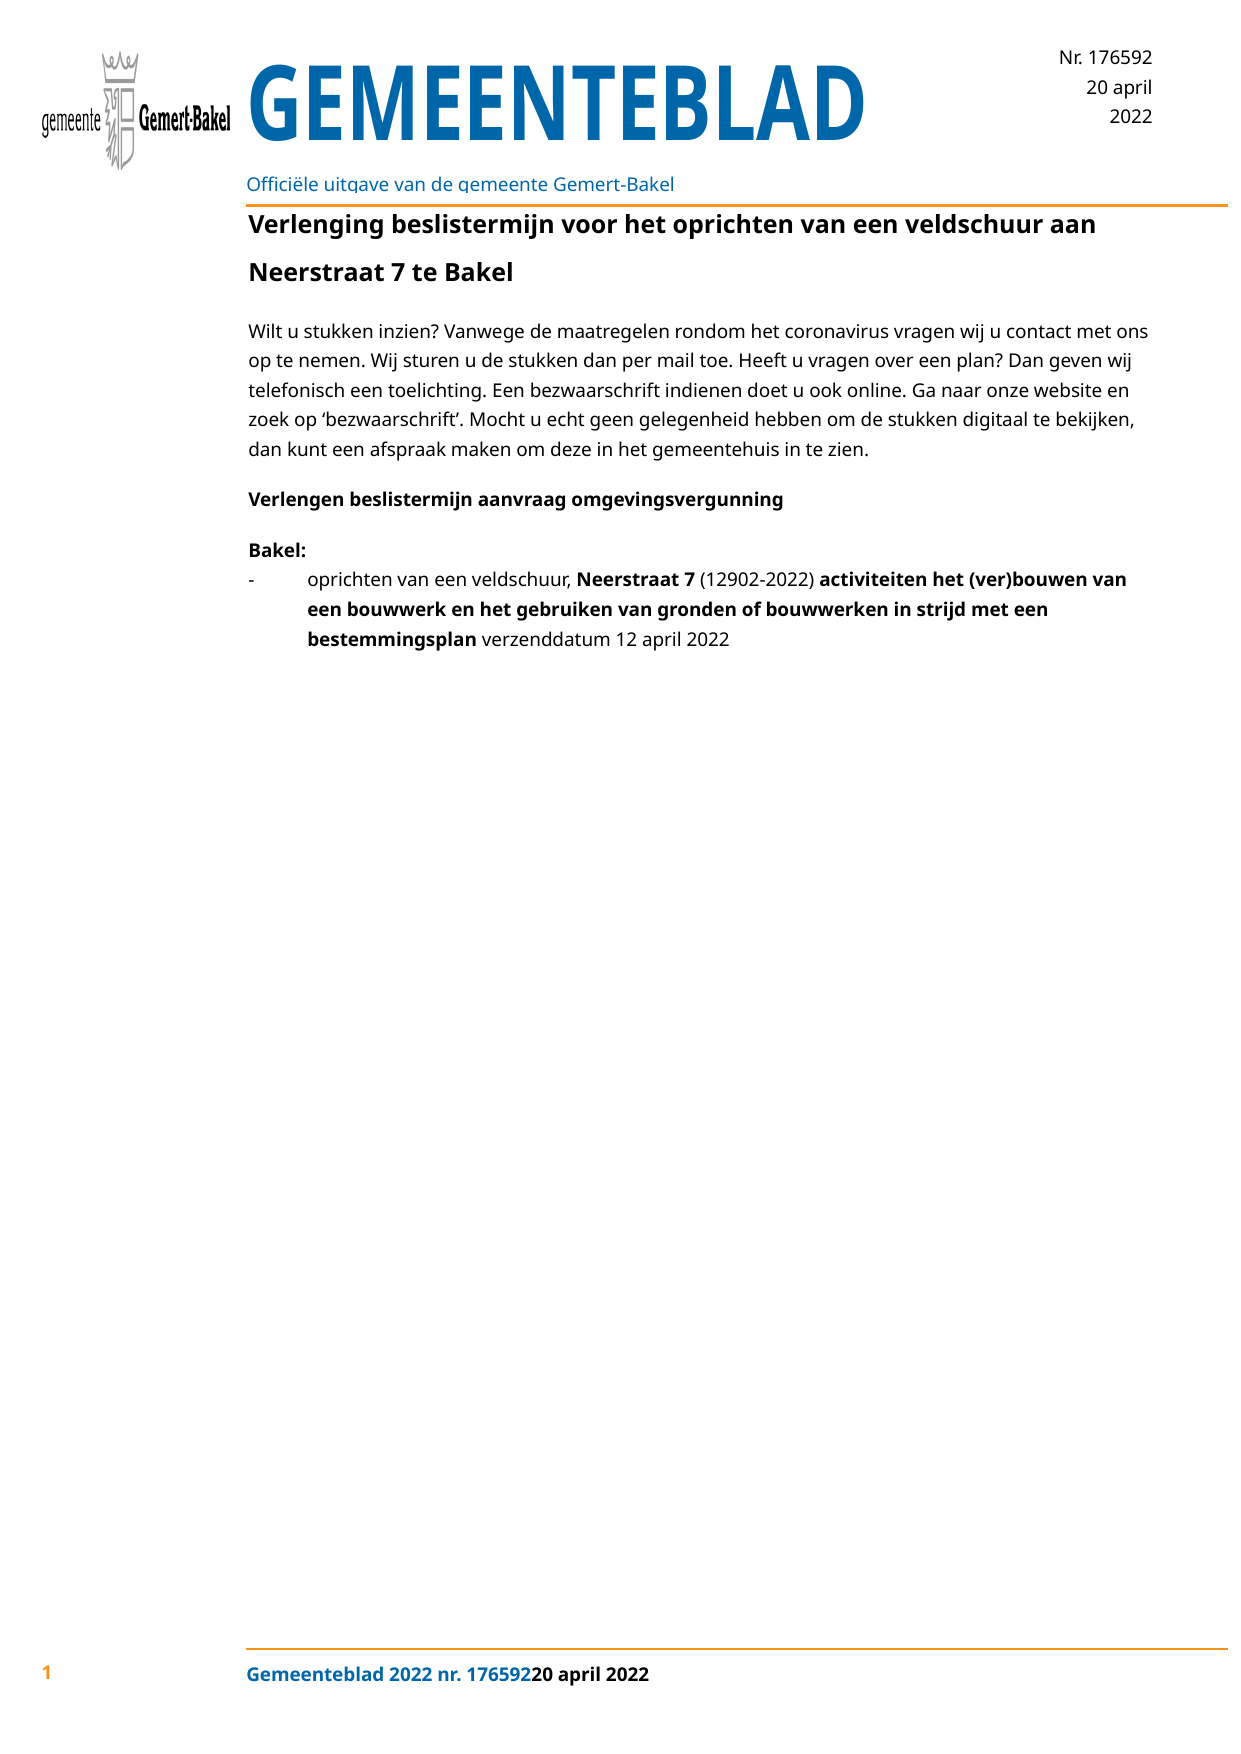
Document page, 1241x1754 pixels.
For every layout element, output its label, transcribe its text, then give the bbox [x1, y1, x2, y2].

text Wilt u stukken inzien? Vanwege de maatregelen rondom het coronavirus vragen wij u contact met ons op te nemen. Wij sturen u de stukken dan per mail toe. Heeft u vragen over een plan? Dan geven wij telefonisch een toelichting. Een bezwaarschrift indienen doet u ook online. Ga naar onze website en zoek op ‘bezwaarschrift’. Mocht u echt geen gelegenheid hebben om de stukken digitaal te bekijken, dan kunt een afspraak maken om deze in het gemeentehuis in te zien. [248, 318, 1152, 462]
list oprichten van een veldschuur, Neerstraat 7 (12902-2022) activiteiten het (ver)bouwen van een bouwwerk en het gebruiken van gronden of bouwwerken in strijd met een bestemmingsplan verzenddatum 12 april 2022 [248, 567, 1152, 652]
text Bakel: [248, 537, 1152, 563]
text Verlenging beslistermijn voor het oprichten van een veldschuur aan Neerstraat 7 te Bakel [248, 207, 1152, 288]
picture [41, 47, 231, 172]
text Verlengen beslistermijn aanvraag omgevingsvergunning [248, 487, 1152, 512]
